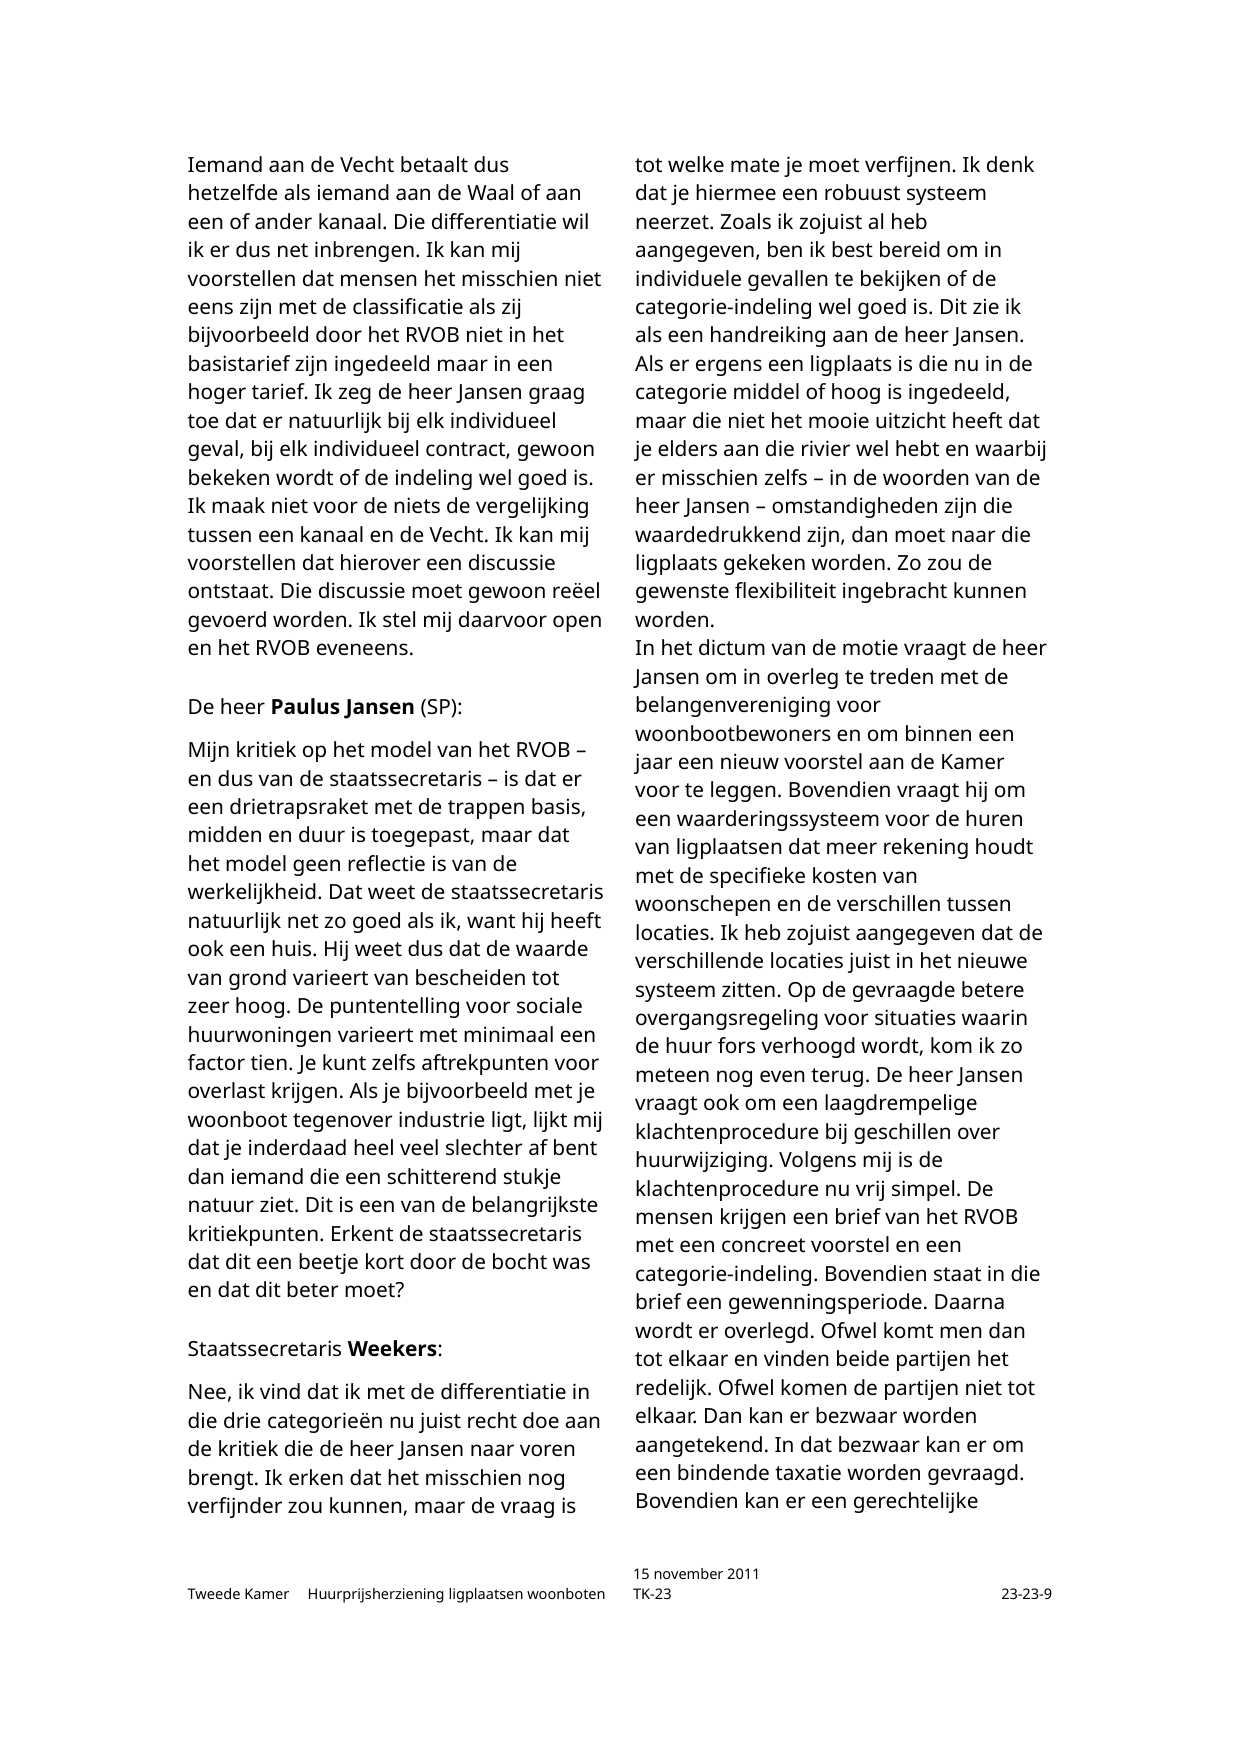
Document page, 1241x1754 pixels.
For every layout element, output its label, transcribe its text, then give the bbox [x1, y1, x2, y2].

text tot welke mate je moet verfijnen. Ik denk dat je hiermee een robuust systeem neerzet. Zoals ik zojuist al heb aangegeven, ben ik best bereid om in individuele gevallen te bekijken of de categorie-indeling wel goed is. Dit zie ik als een handreiking aan de heer Jansen. Als er ergens een ligplaats is die nu in de categorie middel of hoog is ingedeeld, maar die niet het mooie uitzicht heeft dat je elders aan die rivier wel hebt en waarbij er misschien zelfs – in de woorden van de heer Jansen – omstandigheden zijn die waardedrukkend zijn, dan moet naar die ligplaats gekeken worden. Zo zou de gewenste flexibiliteit ingebracht kunnen worden. [635, 150, 1053, 633]
text In het dictum van de motie vraagt de heer Jansen om in overleg te treden met de belangenvereniging voor woonbootbewoners en om binnen een jaar een nieuw voorstel aan de Kamer voor te leggen. Bovendien vraagt hij om een waarderingssysteem voor de huren van ligplaatsen dat meer rekening houdt met de specifieke kosten van woonschepen en de verschillen tussen locaties. Ik heb zojuist aangegeven dat de verschillende locaties juist in het nieuwe systeem zitten. Op de gevraagde betere overgangsregeling voor situaties waarin de huur fors verhoogd wordt, kom ik zo meteen nog even terug. De heer Jansen vraagt ook om een laagdrempelige klachtenprocedure bij geschillen over huurwijziging. Volgens mij is de klachtenprocedure nu vrij simpel. De mensen krijgen een brief van het RVOB met een concreet voorstel en een categorie-indeling. Bovendien staat in die brief een gewenningsperiode. Daarna wordt er overlegd. Ofwel komt men dan tot elkaar en vinden beide partijen het redelijk. Ofwel komen de partijen niet tot elkaar. Dan kan er bezwaar worden aangetekend. In dat bezwaar kan er om een bindende taxatie worden gevraagd. Bovendien kan er een gerechtelijke [635, 633, 1053, 1515]
text Iemand aan de Vecht betaalt dus hetzelfde als iemand aan de Waal of aan een of ander kanaal. Die differentiatie wil ik er dus net inbrengen. Ik kan mij voorstellen dat mensen het misschien niet eens zijn met de classificatie als zij bijvoorbeeld door het RVOB niet in het basistarief zijn ingedeeld maar in een hoger tarief. Ik zeg de heer Jansen graag toe dat er natuurlijk bij elk individueel geval, bij elk individueel contract, gewoon bekeken wordt of de indeling wel goed is. Ik maak niet voor de niets de vergelijking tussen een kanaal en de Vecht. Ik kan mij voorstellen dat hierover een discussie ontstaat. Die discussie moet gewoon reëel gevoerd worden. Ik stel mij daarvoor open en het RVOB eveneens. [187, 150, 605, 662]
text Nee, ik vind dat ik met de differentiatie in die drie categorieën nu juist recht doe aan de kritiek die de heer Jansen naar voren brengt. Ik erken dat het misschien nog verfijnder zou kunnen, maar de vraag is [187, 1377, 605, 1520]
text De heer Paulus Jansen (SP): [187, 692, 605, 720]
text Staatssecretaris Weekers: [187, 1334, 605, 1362]
text Mijn kritiek op het model van het RVOB – en dus van de staatssecretaris – is dat er een drietrapsraket met de trappen basis, midden en duur is toegepast, maar dat het model geen reflectie is van de werkelijkheid. Dat weet de staatssecretaris natuurlijk net zo goed als ik, want hij heeft ook een huis. Hij weet dus dat de waarde van grond varieert van bescheiden tot zeer hoog. De puntentelling voor sociale huurwoningen varieert met minimaal een factor tien. Je kunt zelfs aftrekpunten voor overlast krijgen. Als je bijvoorbeeld met je woonboot tegenover industrie ligt, lijkt mij dat je inderdaad heel veel slechter af bent dan iemand die een schitterend stukje natuur ziet. Dit is een van de belangrijkste kritiekpunten. Erkent de staatssecretaris dat dit een beetje kort door de bocht was en dat dit beter moet? [187, 735, 605, 1304]
